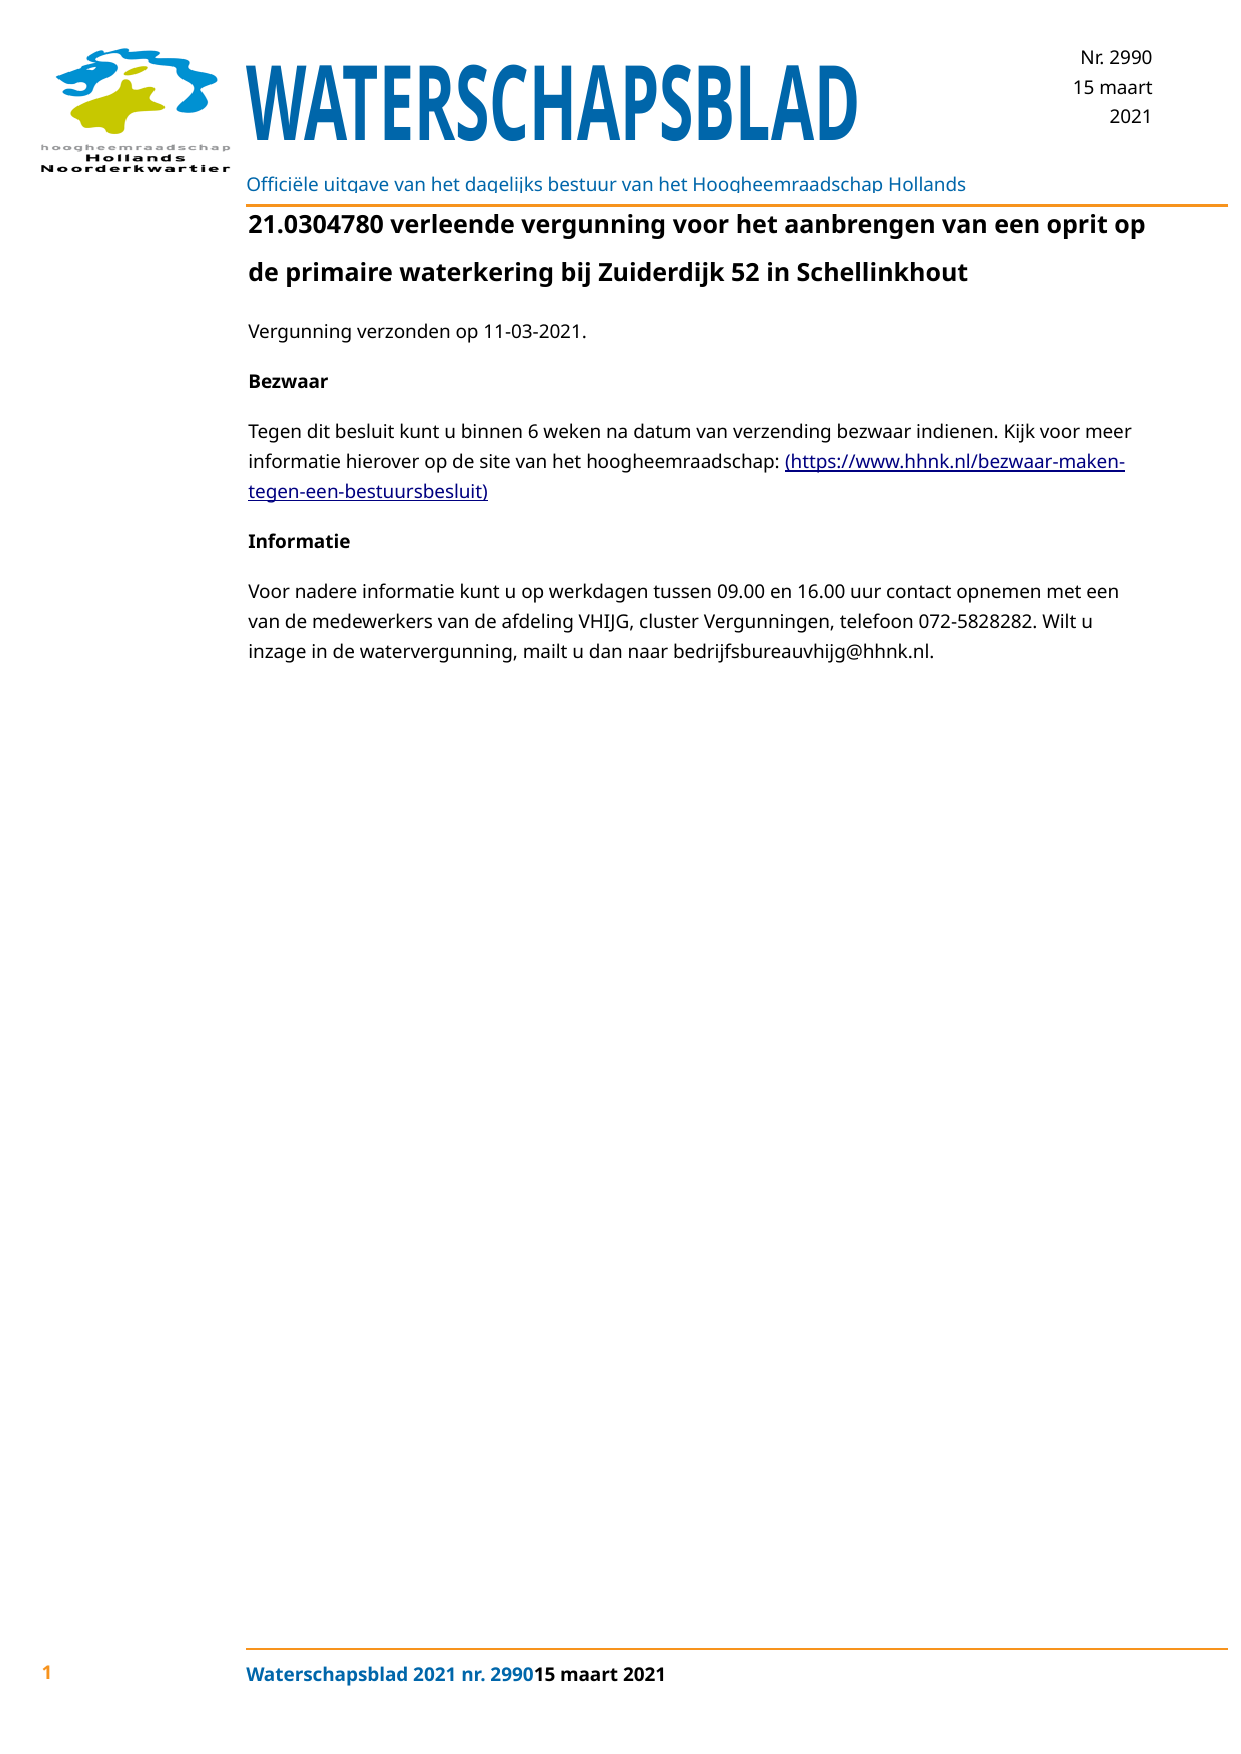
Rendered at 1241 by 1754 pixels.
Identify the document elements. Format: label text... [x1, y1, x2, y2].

text Voor nadere informatie kunt u op werkdagen tussen 09.00 en 16.00 uur contact opnemen met een van de medewerkers van de afdeling VHIJG, cluster Vergunningen, telefoon 072-5828282. Wilt u inzage in de watervergunning, mailt u dan naar bedrijfsbureauvhijg@hhnk.nl. [248, 579, 1152, 664]
text Bezwaar [248, 368, 1152, 394]
picture [41, 47, 231, 172]
text Vergunning verzonden op 11-03-2021. [248, 318, 1152, 344]
text 21.0304780 verleende vergunning voor het aanbrengen van een oprit op de primaire waterkering bij Zuiderdijk 52 in Schellinkhout [248, 207, 1152, 288]
text Informatie [248, 528, 1152, 554]
text Tegen dit besluit kunt u binnen 6 weken na datum van verzending bezwaar indienen. Kijk voor meer informatie hierover op de site van het hoogheemraadschap: (https://www.hhnk.nl/bezwaar-maken-tegen-een-bestuursbesluit) [248, 419, 1152, 504]
